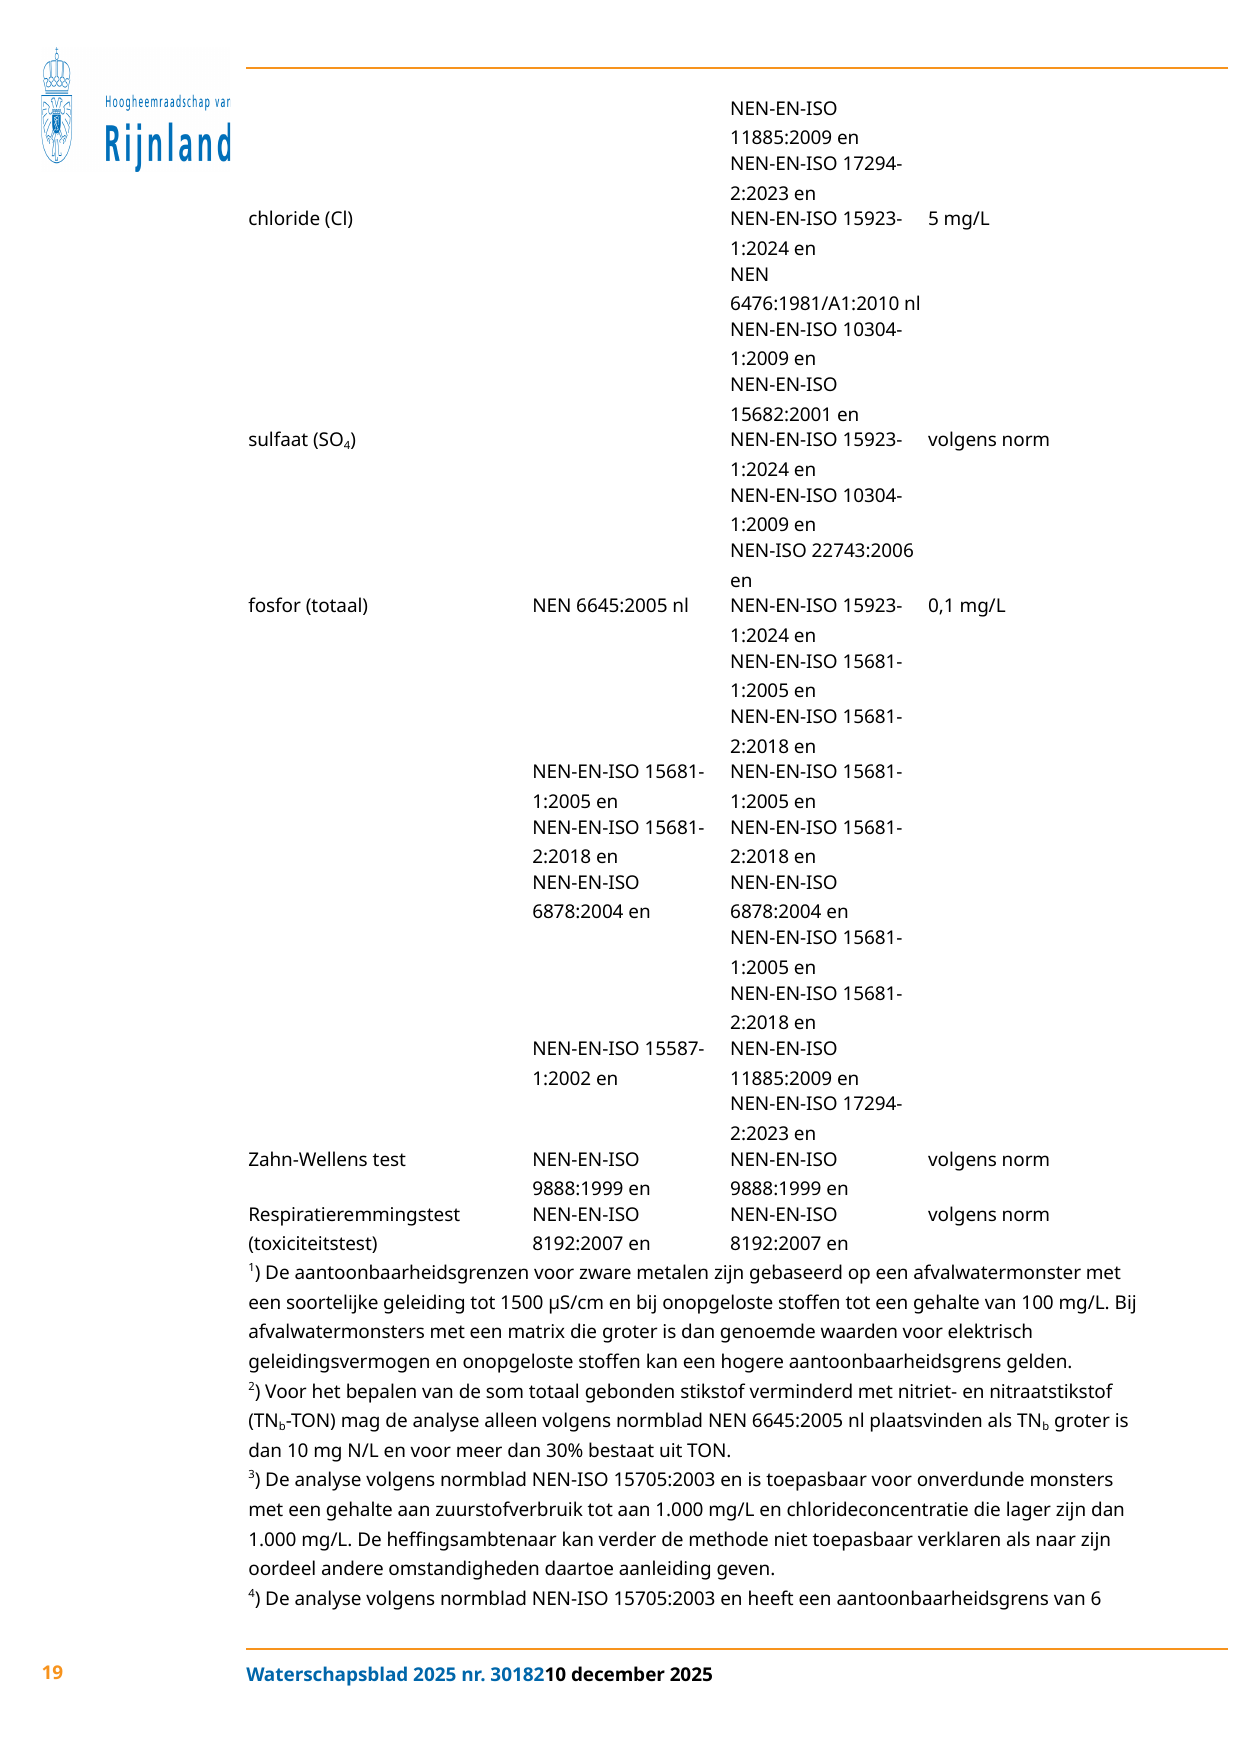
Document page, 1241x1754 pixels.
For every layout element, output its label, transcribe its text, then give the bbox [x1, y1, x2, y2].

table_cell [248, 1090, 532, 1146]
table_cell [532, 371, 730, 427]
table_cell sulfaat (SO4) [248, 427, 532, 482]
table_cell [248, 95, 532, 150]
table_cell NEN 6476:1981/A1:2010 nl [730, 261, 928, 316]
table_cell [248, 869, 532, 924]
table_cell [928, 261, 1152, 316]
table_cell NEN-EN-ISO 15923-1:2024 en [730, 593, 928, 648]
picture [41, 47, 231, 172]
table_cell [928, 759, 1152, 814]
table_cell [532, 261, 730, 316]
table_cell [928, 371, 1152, 427]
table_cell [248, 150, 532, 205]
table_cell NEN-EN-ISO 15681-2:2018 en [532, 814, 730, 869]
table_cell [532, 482, 730, 537]
table_cell [248, 648, 532, 703]
table_cell NEN-EN-ISO 17294-2:2023 en [730, 1090, 928, 1146]
table_cell NEN 6645:2005 nl [532, 593, 730, 648]
table_cell [532, 150, 730, 205]
text 2) Voor het bepalen van de som totaal gebonden stikstof verminderd met nitriet- en nitraatstikstof (TNb-TON) mag de analyse alleen volgens normblad NEN 6645:2005 nl plaatsvinden als TNb groter is dan 10 mg N/L en voor meer dan 30% bestaat uit TON. [248, 1378, 1152, 1463]
table_cell NEN-EN-ISO 8192:2007 en [532, 1201, 730, 1256]
table_cell [532, 205, 730, 261]
table_cell [532, 648, 730, 703]
table_cell [928, 814, 1152, 869]
table_cell NEN-EN-ISO 9888:1999 en [532, 1146, 730, 1201]
table_cell [928, 537, 1152, 593]
table_cell [248, 703, 532, 758]
table_cell [532, 95, 730, 150]
table_cell [928, 150, 1152, 205]
table_cell [248, 980, 532, 1035]
table_cell NEN-EN-ISO 15681-2:2018 en [730, 980, 928, 1035]
table_cell [928, 95, 1152, 150]
table_cell NEN-EN-ISO 6878:2004 en [730, 869, 928, 924]
table_cell chloride (Cl) [248, 205, 532, 261]
table_cell NEN-EN-ISO 15681-2:2018 en [730, 703, 928, 758]
table_cell NEN-EN-ISO 9888:1999 en [730, 1146, 928, 1201]
table_cell volgens norm [928, 1146, 1152, 1201]
table_cell [928, 1090, 1152, 1146]
table_cell [928, 482, 1152, 537]
table_cell [532, 316, 730, 371]
table_cell Respiratieremmingstest (toxiciteitstest) [248, 1201, 532, 1256]
table_cell NEN-EN-ISO 15923-1:2024 en [730, 205, 928, 261]
table_cell [532, 703, 730, 758]
table_cell 5 mg/L [928, 205, 1152, 261]
table_cell NEN-EN-ISO 15681-2:2018 en [730, 814, 928, 869]
table_cell NEN-EN-ISO 15681-1:2005 en [730, 648, 928, 703]
table_cell [248, 1035, 532, 1090]
table_cell volgens norm [928, 1201, 1152, 1256]
table_cell NEN-EN-ISO 15681-1:2005 en [730, 759, 928, 814]
table_cell NEN-EN-ISO 15681-1:2005 en [730, 925, 928, 980]
text 4) De analyse volgens normblad NEN-ISO 15705:2003 en heeft een aantoonbaarheidsgrens van 6 [248, 1585, 1152, 1611]
table_cell NEN-EN-ISO 15923-1:2024 en [730, 427, 928, 482]
table_cell [532, 427, 730, 482]
table_cell Zahn-Wellens test [248, 1146, 532, 1201]
table_cell [532, 980, 730, 1035]
table_cell NEN-ISO 22743:2006 en [730, 537, 928, 593]
text 3) De analyse volgens normblad NEN-ISO 15705:2003 en is toepasbaar voor onverdunde monsters met een gehalte aan zuurstofverbruik tot aan 1.000 mg/L en chlorideconcentratie die lager zijn dan 1.000 mg/L. De heffingsambtenaar kan verder de methode niet toepasbaar verklaren als naar zijn oordeel andere omstandigheden daartoe aanleiding geven. [248, 1467, 1152, 1581]
table_cell NEN-EN-ISO 6878:2004 en [532, 869, 730, 924]
table_cell [532, 1090, 730, 1146]
table_cell [248, 925, 532, 980]
table_cell [248, 759, 532, 814]
table_cell [928, 703, 1152, 758]
table_cell [532, 537, 730, 593]
table_cell NEN-EN-ISO 11885:2009 en [730, 1035, 928, 1090]
table_cell [928, 316, 1152, 371]
table_cell NEN-EN-ISO 15681-1:2005 en [532, 759, 730, 814]
table_cell volgens norm [928, 427, 1152, 482]
text 1) De aantoonbaarheidsgrenzen voor zware metalen zijn gebaseerd op een afvalwatermonster met een soortelijke geleiding tot 1500 μS/cm en bij onopgeloste stoffen tot een gehalte van 100 mg/L. Bij afvalwatermonsters met een matrix die groter is dan genoemde waarden voor elektrisch geleidingsvermogen en onopgeloste stoffen kan een hogere aantoonbaarheidsgrens gelden. [248, 1259, 1152, 1374]
table_cell [532, 925, 730, 980]
table_cell NEN-EN-ISO 15587-1:2002 en [532, 1035, 730, 1090]
table_cell 0,1 mg/L [928, 593, 1152, 648]
table_cell [928, 1035, 1152, 1090]
table_cell NEN-EN-ISO 15682:2001 en [730, 371, 928, 427]
table_cell [928, 925, 1152, 980]
table_cell [248, 371, 532, 427]
table_cell NEN-EN-ISO 8192:2007 en [730, 1201, 928, 1256]
table_cell NEN-EN-ISO 11885:2009 en [730, 95, 928, 150]
table_cell [248, 814, 532, 869]
table_cell fosfor (totaal) [248, 593, 532, 648]
table_cell [928, 648, 1152, 703]
table_cell [248, 482, 532, 537]
table_cell NEN-EN-ISO 10304-1:2009 en [730, 316, 928, 371]
table_cell [248, 316, 532, 371]
table_cell [928, 869, 1152, 924]
table_cell NEN-EN-ISO 17294-2:2023 en [730, 150, 928, 205]
table_cell [928, 980, 1152, 1035]
table_cell NEN-EN-ISO 10304-1:2009 en [730, 482, 928, 537]
table_cell [248, 261, 532, 316]
table_cell [248, 537, 532, 593]
